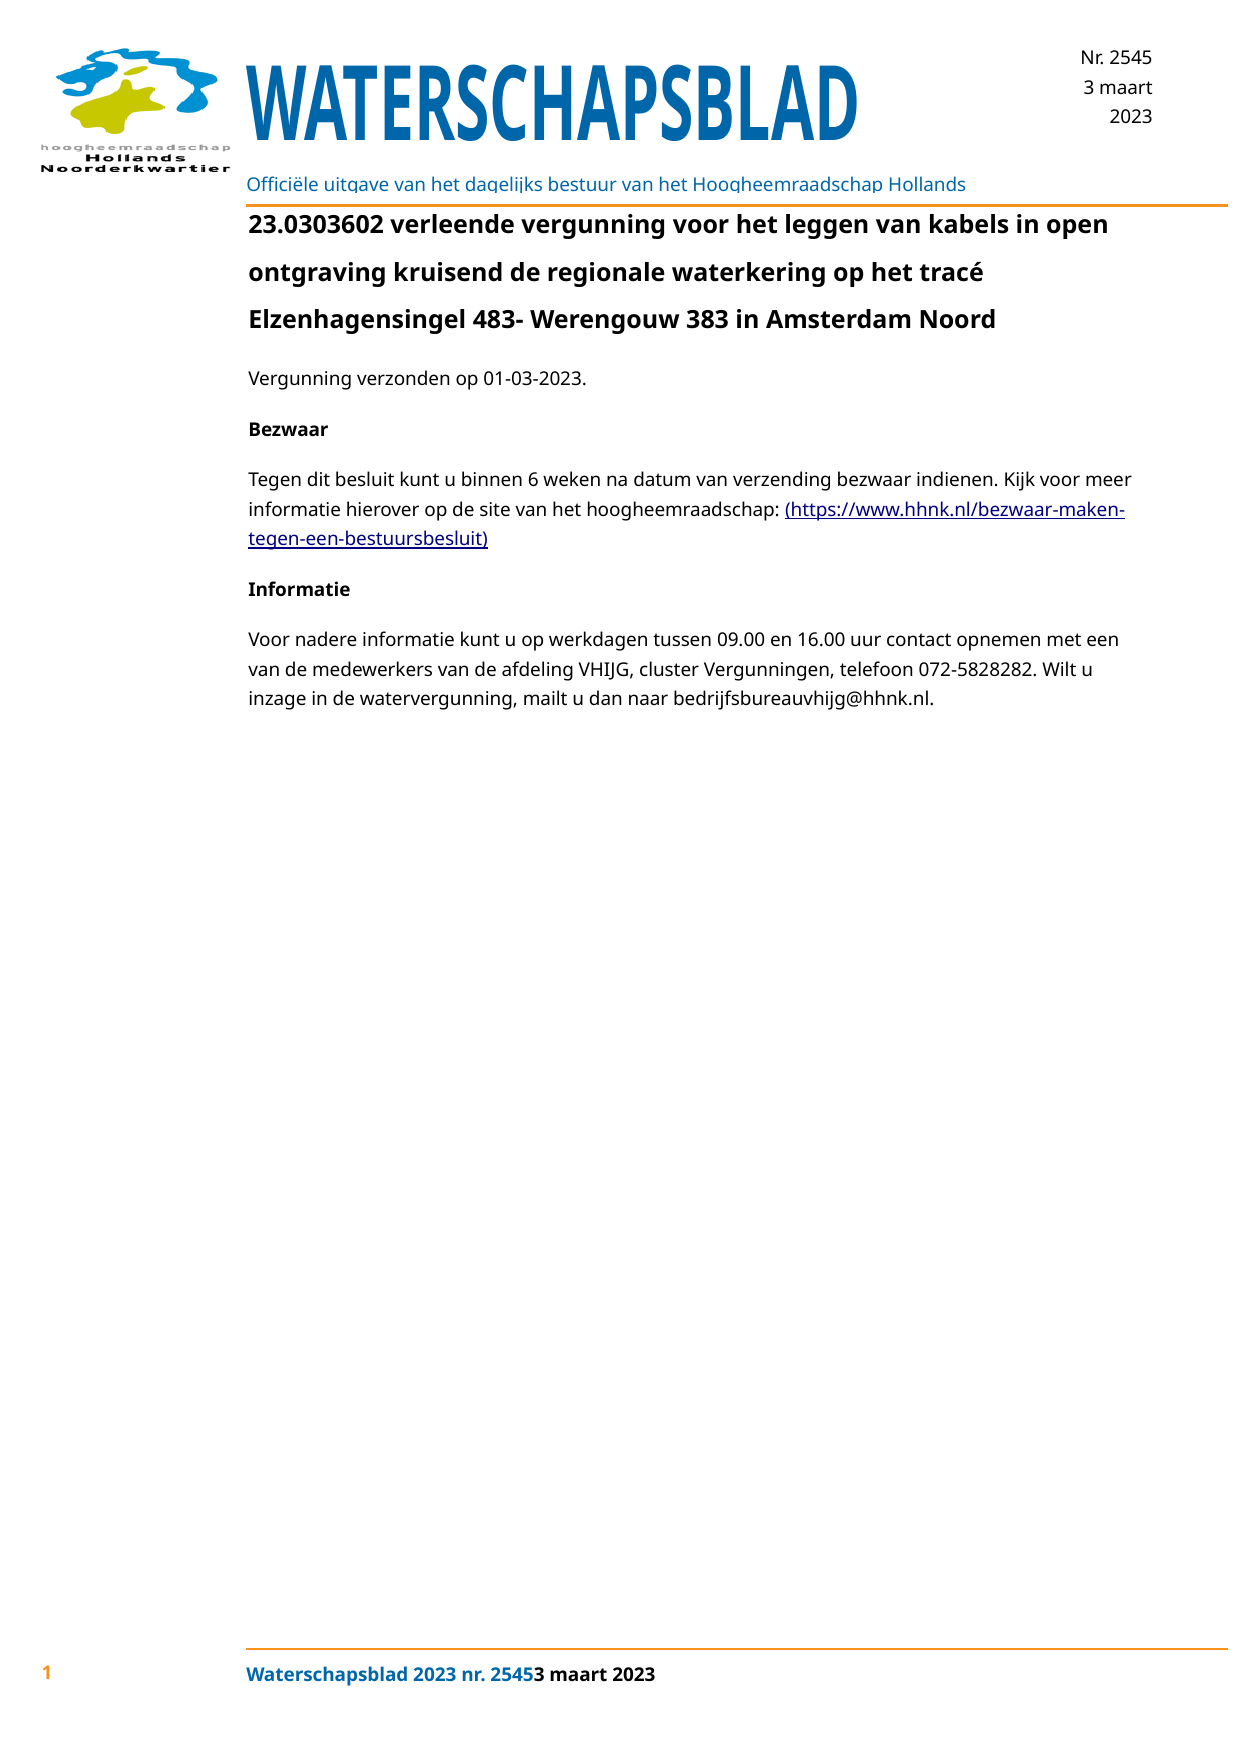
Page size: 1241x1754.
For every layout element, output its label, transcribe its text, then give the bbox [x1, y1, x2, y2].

text Voor nadere informatie kunt u op werkdagen tussen 09.00 en 16.00 uur contact opnemen met een van de medewerkers van de afdeling VHIJG, cluster Vergunningen, telefoon 072-5828282. Wilt u inzage in de watervergunning, mailt u dan naar bedrijfsbureauvhijg@hhnk.nl. [248, 626, 1152, 711]
picture [41, 47, 231, 172]
text 23.0303602 verleende vergunning voor het leggen van kabels in open ontgraving kruisend de regionale waterkering op het tracé Elzenhagensingel 483- Werengouw 383 in Amsterdam Noord [248, 207, 1152, 336]
text Tegen dit besluit kunt u binnen 6 weken na datum van verzending bezwaar indienen. Kijk voor meer informatie hierover op de site van het hoogheemraadschap: (https://www.hhnk.nl/bezwaar-maken-tegen-een-bestuursbesluit) [248, 466, 1152, 551]
text Bezwaar [248, 416, 1152, 442]
text Vergunning verzonden op 01-03-2023. [248, 366, 1152, 391]
text Informatie [248, 576, 1152, 602]
